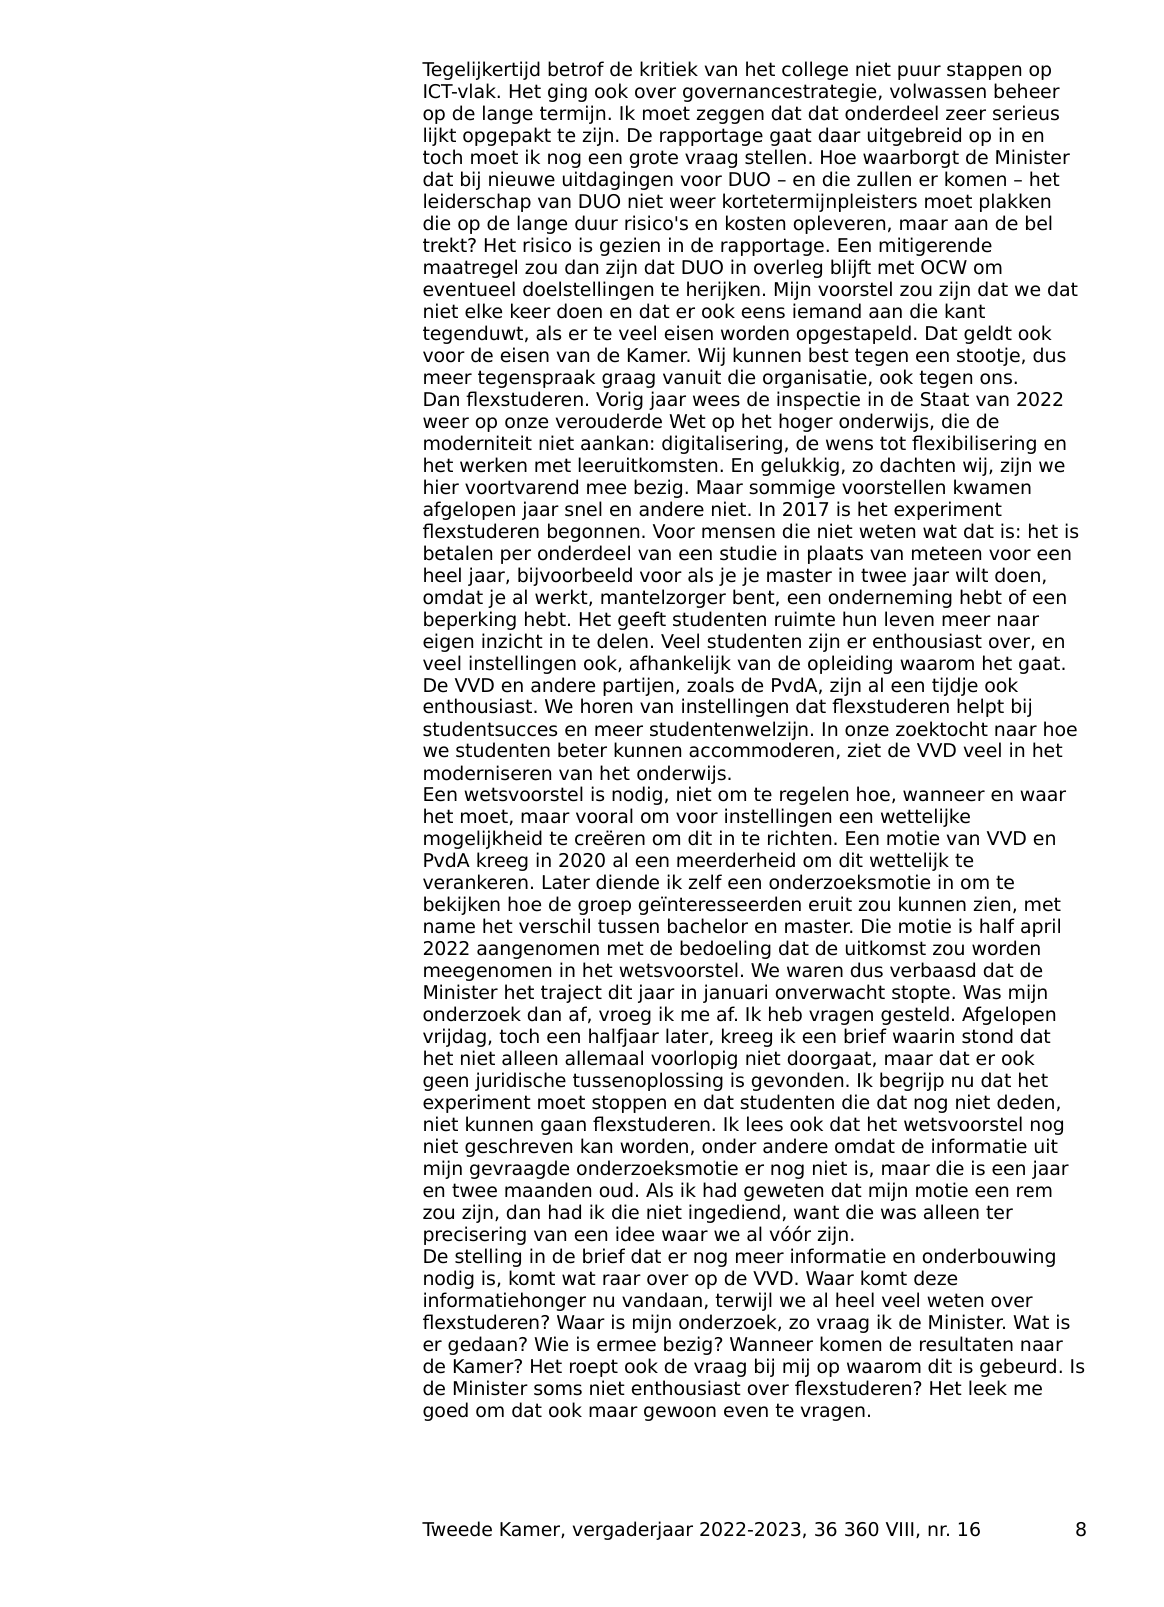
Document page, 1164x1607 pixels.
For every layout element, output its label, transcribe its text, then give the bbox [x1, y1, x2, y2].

text De stelling in de brief dat er nog meer informatie en onderbouwing nodig is, komt wat raar over op de VVD. Waar komt deze informatiehonger nu vandaan, terwijl we al heel veel weten over flexstuderen? Waar is mijn onderzoek, zo vraag ik de Minister. Wat is er gedaan? Wie is ermee bezig? Wanneer komen de resultaten naar de Kamer? Het roept ook de vraag bij mij op waarom dit is gebeurd. Is de Minister soms niet enthousiast over flexstuderen? Het leek me goed om dat ook maar gewoon even te vragen. [422, 1246, 1087, 1422]
text Tegelijkertijd betrof de kritiek van het college niet puur stappen op ICT-vlak. Het ging ook over governancestrategie, volwassen beheer op de lange termijn. Ik moet zeggen dat dat onderdeel zeer serieus lijkt opgepakt te zijn. De rapportage gaat daar uitgebreid op in en toch moet ik nog een grote vraag stellen. Hoe waarborgt de Minister dat bij nieuwe uitdagingen voor DUO – en die zullen er komen – het leiderschap van DUO niet weer kortetermijnpleisters moet plakken die op de lange duur risico's en kosten opleveren, maar aan de bel trekt? Het risico is gezien in de rapportage. Een mitigerende maatregel zou dan zijn dat DUO in overleg blijft met OCW om eventueel doelstellingen te herijken. Mijn voorstel zou zijn dat we dat niet elke keer doen en dat er ook eens iemand aan die kant tegenduwt, als er te veel eisen worden opgestapeld. Dat geldt ook voor de eisen van de Kamer. Wij kunnen best tegen een stootje, dus meer tegenspraak graag vanuit die organisatie, ook tegen ons. [422, 59, 1087, 389]
text Een wetsvoorstel is nodig, niet om te regelen hoe, wanneer en waar het moet, maar vooral om voor instellingen een wettelijke mogelijkheid te creëren om dit in te richten. Een motie van VVD en PvdA kreeg in 2020 al een meerderheid om dit wettelijk te verankeren. Later diende ik zelf een onderzoeksmotie in om te bekijken hoe de groep geïnteresseerden eruit zou kunnen zien, met name het verschil tussen bachelor en master. Die motie is half april 2022 aangenomen met de bedoeling dat de uitkomst zou worden meegenomen in het wetsvoorstel. We waren dus verbaasd dat de Minister het traject dit jaar in januari onverwacht stopte. Was mijn onderzoek dan af, vroeg ik me af. Ik heb vragen gesteld. Afgelopen vrijdag, toch een halfjaar later, kreeg ik een brief waarin stond dat het niet alleen allemaal voorlopig niet doorgaat, maar dat er ook geen juridische tussenoplossing is gevonden. Ik begrijp nu dat het experiment moet stoppen en dat studenten die dat nog niet deden, niet kunnen gaan flexstuderen. Ik lees ook dat het wetsvoorstel nog niet geschreven kan worden, onder andere omdat de informatie uit mijn gevraagde onderzoeksmotie er nog niet is, maar die is een jaar en twee maanden oud. Als ik had geweten dat mijn motie een rem zou zijn, dan had ik die niet ingediend, want die was alleen ter precisering van een idee waar we al vóór zijn. [422, 784, 1087, 1246]
text Dan flexstuderen. Vorig jaar wees de inspectie in de Staat van 2022 weer op onze verouderde Wet op het hoger onderwijs, die de moderniteit niet aankan: digitalisering, de wens tot flexibilisering en het werken met leeruitkomsten. En gelukkig, zo dachten wij, zijn we hier voortvarend mee bezig. Maar sommige voorstellen kwamen afgelopen jaar snel en andere niet. In 2017 is het experiment flexstuderen begonnen. Voor mensen die niet weten wat dat is: het is betalen per onderdeel van een studie in plaats van meteen voor een heel jaar, bijvoorbeeld voor als je je master in twee jaar wilt doen, omdat je al werkt, mantelzorger bent, een onderneming hebt of een beperking hebt. Het geeft studenten ruimte hun leven meer naar eigen inzicht in te delen. Veel studenten zijn er enthousiast over, en veel instellingen ook, afhankelijk van de opleiding waarom het gaat. De VVD en andere partijen, zoals de PvdA, zijn al een tijdje ook enthousiast. We horen van instellingen dat flexstuderen helpt bij studentsucces en meer studentenwelzijn. In onze zoektocht naar hoe we studenten beter kunnen accommoderen, ziet de VVD veel in het moderniseren van het onderwijs. [422, 389, 1087, 784]
